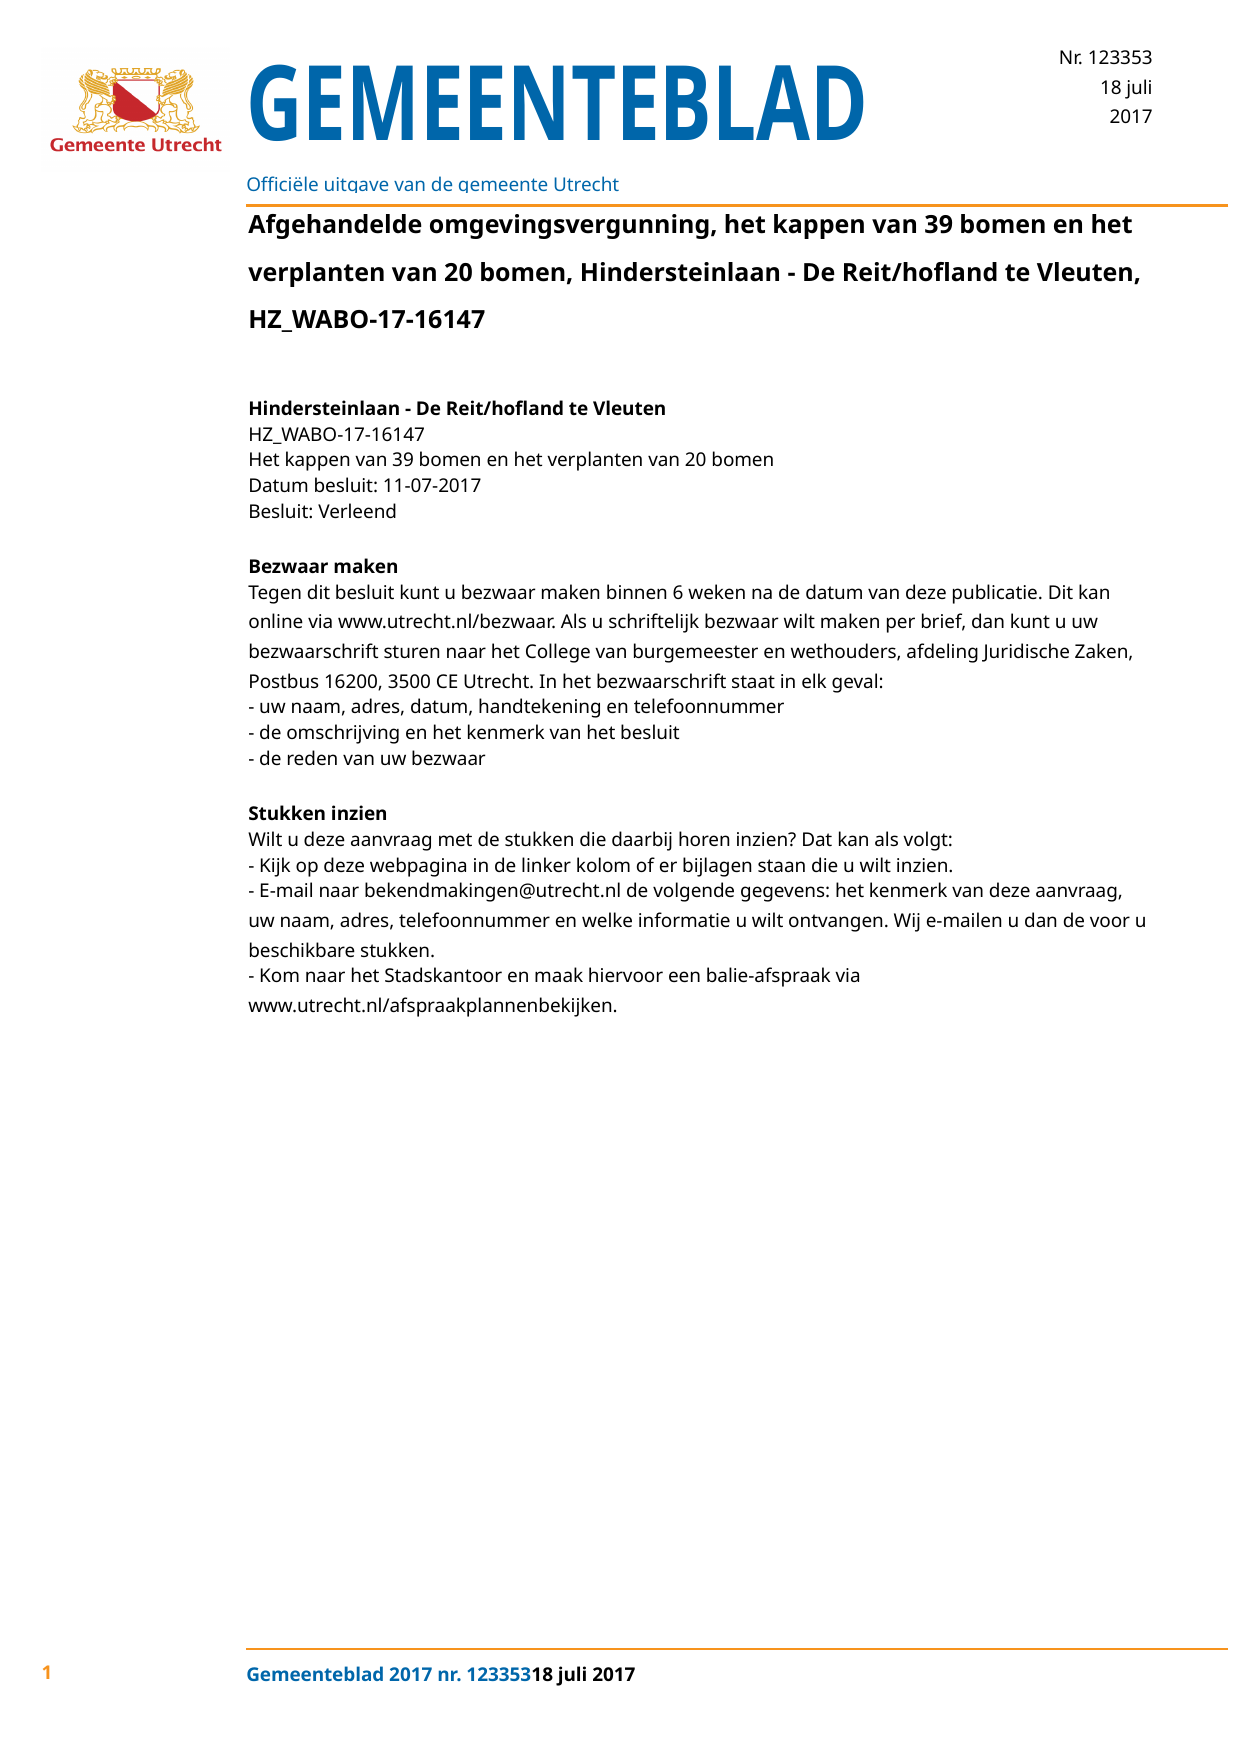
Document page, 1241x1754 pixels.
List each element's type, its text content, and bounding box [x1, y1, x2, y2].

table_cell - E-mail naar bekendmakingen@utrecht.nl de volgende gegevens: het kenmerk van deze aanvraag, uw naam, adres, telefoonnummer en welke informatie u wilt ontvangen. Wij e-mailen u dan de voor u beschikbare stukken. [248, 878, 1152, 962]
table_cell Tegen dit besluit kunt u bezwaar maken binnen 6 weken na de datum van deze publicatie. Dit kan online via www.utrecht.nl/bezwaar. Als u schriftelijk bezwaar wilt maken per brief, dan kunt u uw bezwaarschrift sturen naar het College van burgemeester en wethouders, afdeling Juridische Zaken, Postbus 16200, 3500 CE Utrecht. In het bezwaarschrift staat in elk geval: [248, 579, 1152, 694]
table_cell - de omschrijving en het kenmerk van het besluit [248, 719, 1152, 745]
table_cell Besluit: Verleend [248, 498, 1152, 553]
table_cell HZ_WABO-17-16147 [248, 421, 1152, 447]
table_cell - Kijk op deze webpagina in de linker kolom of er bijlagen staan die u wilt inzien. [248, 852, 1152, 878]
table_cell Wilt u deze aanvraag met de stukken die daarbij horen inzien? Dat kan als volgt: [248, 826, 1152, 852]
table_cell Stukken inzien [248, 800, 1152, 826]
table_header Hindersteinlaan - De Reit/hofland te Vleuten [248, 395, 1152, 421]
table_cell Datum besluit: 11-07-2017 [248, 473, 1152, 498]
table_cell Het kappen van 39 bomen en het verplanten van 20 bomen [248, 447, 1152, 472]
table_cell - de reden van uw bezwaar [248, 745, 1152, 800]
table_cell - Kom naar het Stadskantoor en maak hiervoor een balie-afspraak via www.utrecht.nl/afspraakplannenbekijken. [248, 963, 1152, 1018]
text Afgehandelde omgevingsvergunning, het kappen van 39 bomen en het verplanten van 20 bomen, Hindersteinlaan - De Reit/hofland te Vleuten, HZ_WABO-17-16147 [248, 207, 1152, 336]
picture [41, 47, 231, 172]
table_cell - uw naam, adres, datum, handtekening en telefoonnummer [248, 694, 1152, 719]
table_cell Bezwaar maken [248, 554, 1152, 579]
